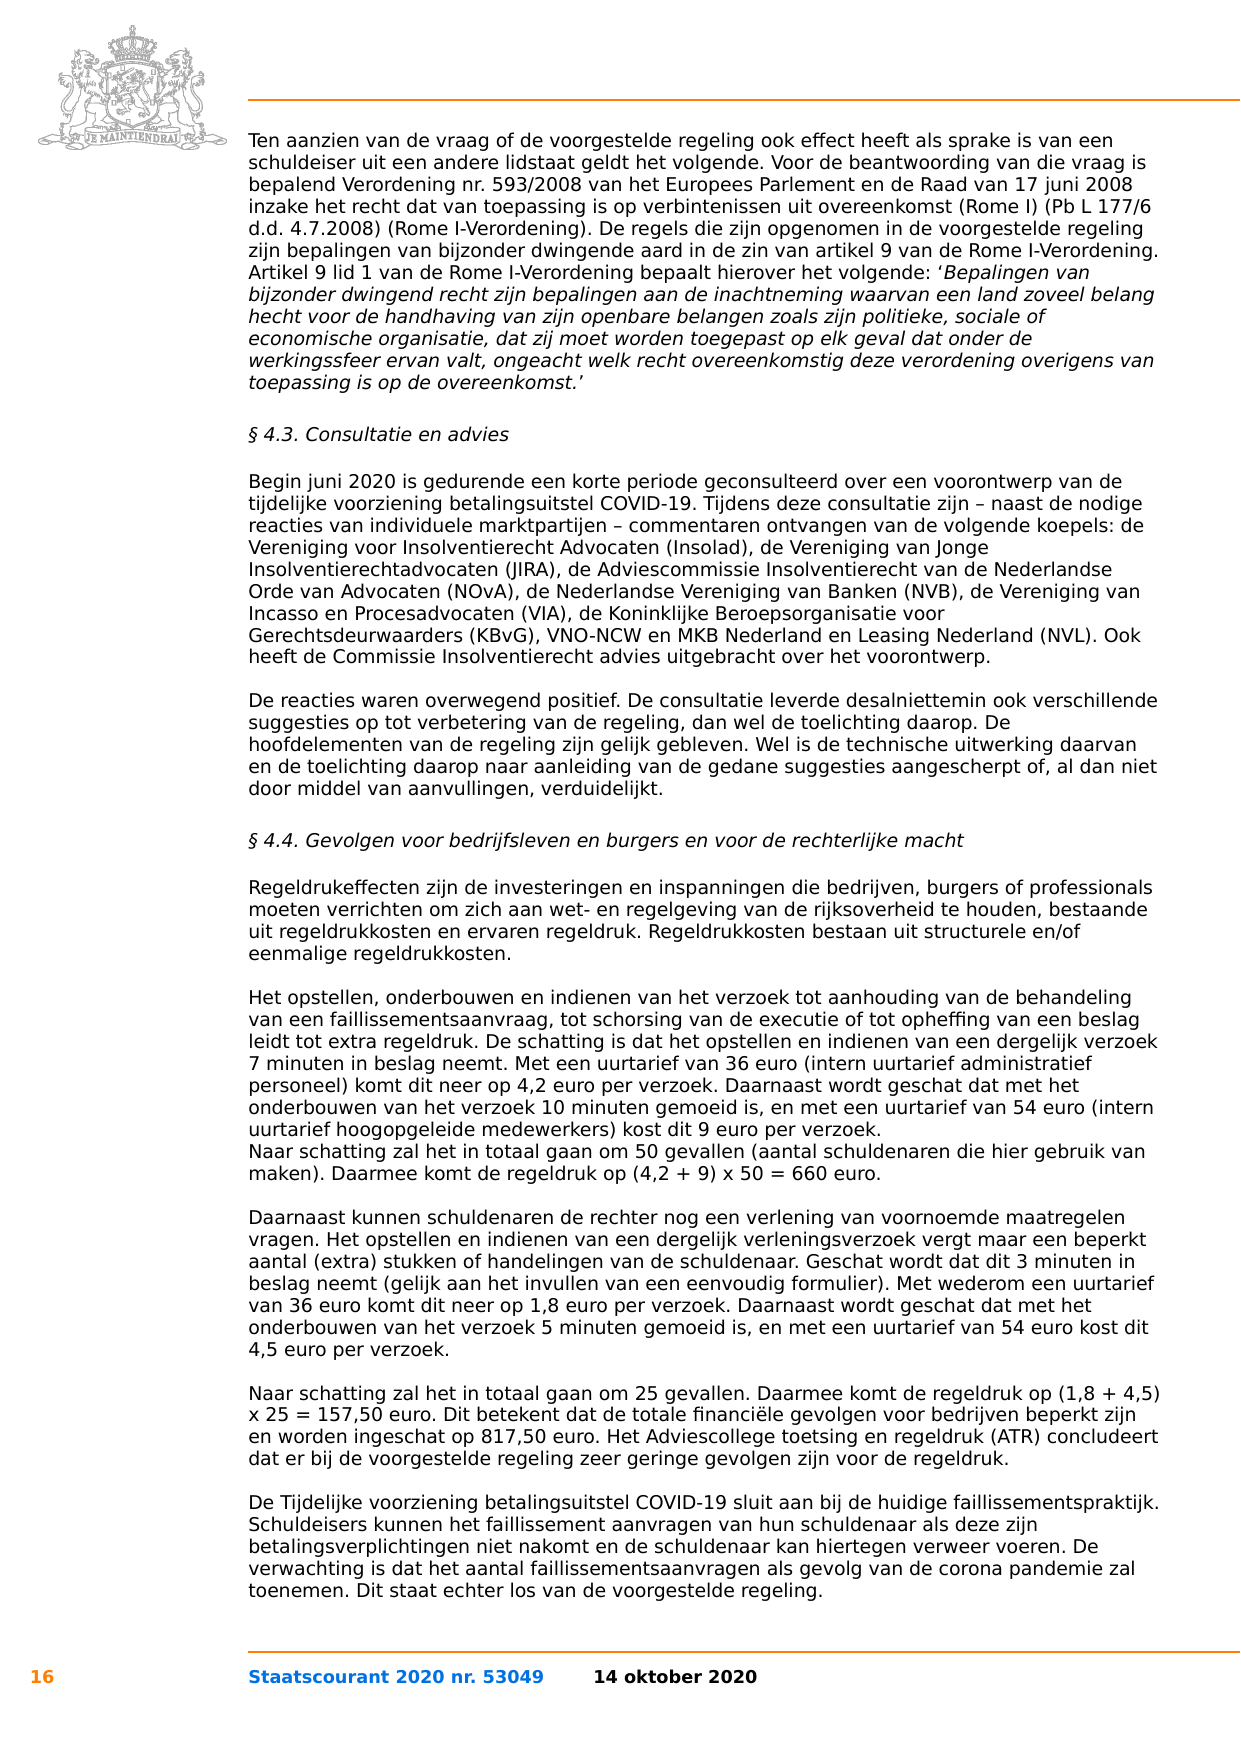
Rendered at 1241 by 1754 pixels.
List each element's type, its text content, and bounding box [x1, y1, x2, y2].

subtitle § 4.3. Consultatie en advies [248, 424, 1163, 446]
text Naar schatting zal het in totaal gaan om 50 gevallen (aantal schuldenaren die hier gebruik van maken). Daarmee komt de regeldruk op (4,2 + 9) x 50 = 660 euro. [248, 1141, 1163, 1185]
subtitle § 4.4. Gevolgen voor bedrijfsleven en burgers en voor de rechterlijke macht [248, 830, 1163, 852]
text Naar schatting zal het in totaal gaan om 25 gevallen. Daarmee komt de regeldruk op (1,8 + 4,5) x 25 = 157,50 euro. Dit betekent dat de totale financiële gevolgen voor bedrijven beperkt zijn en worden ingeschat op 817,50 euro. Het Adviescollege toetsing en regeldruk (ATR) concludeert dat er bij de voorgestelde regeling zeer geringe gevolgen zijn voor de regeldruk. [248, 1382, 1163, 1470]
text De reacties waren overwegend positief. De consultatie leverde desalniettemin ook verschillende suggesties op tot verbetering van de regeling, dan wel de toelichting daarop. De hoofdelementen van de regeling zijn gelijk gebleven. Wel is de technische uitwerking daarvan en de toelichting daarop naar aanleiding van de gedane suggesties aangescherpt of, al dan niet door middel van aanvullingen, verduidelijkt. [248, 690, 1163, 800]
text Het opstellen, onderbouwen en indienen van het verzoek tot aanhouding van de behandeling van een faillissementsaanvraag, tot schorsing van de executie of tot opheffing van een beslag leidt tot extra regeldruk. De schatting is dat het opstellen en indienen van een dergelijk verzoek 7 minuten in beslag neemt. Met een uurtarief van 36 euro (intern uurtarief administratief personeel) komt dit neer op 4,2 euro per verzoek. Daarnaast wordt geschat dat met het onderbouwen van het verzoek 10 minuten gemoeid is, en met een uurtarief van 54 euro (intern uurtarief hoogopgeleide medewerkers) kost dit 9 euro per verzoek. [248, 987, 1163, 1141]
text Daarnaast kunnen schuldenaren de rechter nog een verlening van voornoemde maatregelen vragen. Het opstellen en indienen van een dergelijk verleningsverzoek vergt maar een beperkt aantal (extra) stukken of handelingen van de schuldenaar. Geschat wordt dat dit 3 minuten in beslag neemt (gelijk aan het invullen van een eenvoudig formulier). Met wederom een uurtarief van 36 euro komt dit neer op 1,8 euro per verzoek. Daarnaast wordt geschat dat met het onderbouwen van het verzoek 5 minuten gemoeid is, en met een uurtarief van 54 euro kost dit 4,5 euro per verzoek. [248, 1207, 1163, 1361]
text De Tijdelijke voorziening betalingsuitstel COVID-19 sluit aan bij de huidige faillissementspraktijk. Schuldeisers kunnen het faillissement aanvragen van hun schuldenaar als deze zijn betalingsverplichtingen niet nakomt en de schuldenaar kan hiertegen verweer voeren. De verwachting is dat het aantal faillissementsaanvragen als gevolg van de corona pandemie zal toenemen. Dit staat echter los van de voorgestelde regeling. [248, 1492, 1163, 1602]
text Begin juni 2020 is gedurende een korte periode geconsulteerd over een voorontwerp van de tijdelijke voorziening betalingsuitstel COVID-19. Tijdens deze consultatie zijn – naast de nodige reacties van individuele marktpartijen – commentaren ontvangen van de volgende koepels: de Vereniging voor Insolventierecht Advocaten (Insolad), de Vereniging van Jonge Insolventierechtadvocaten (JIRA), de Adviescommissie Insolventierecht van de Nederlandse Orde van Advocaten (NOvA), de Nederlandse Vereniging van Banken (NVB), de Vereniging van Incasso en Procesadvocaten (VIA), de Koninklijke Beroepsorganisatie voor Gerechtsdeurwaarders (KBvG), VNO-NCW en MKB Nederland en Leasing Nederland (NVL). Ook heeft de Commissie Insolventierecht advies uitgebracht over het voorontwerp. [248, 471, 1163, 668]
text Ten aanzien van de vraag of de voorgestelde regeling ook effect heeft als sprake is van een schuldeiser uit een andere lidstaat geldt het volgende. Voor de beantwoording van die vraag is bepalend Verordening nr. 593/2008 van het Europees Parlement en de Raad van 17 juni 2008 inzake het recht dat van toepassing is op verbintenissen uit overeenkomst (Rome I) (Pb L 177/6 d.d. 4.7.2008) (Rome I-Verordening). De regels die zijn opgenomen in de voorgestelde regeling zijn bepalingen van bijzonder dwingende aard in de zin van artikel 9 van de Rome I-Verordening. Artikel 9 lid 1 van de Rome I-Verordening bepaalt hierover het volgende: ‘Bepalingen van bijzonder dwingend recht zijn bepalingen aan de inachtneming waarvan een land zoveel belang hecht voor de handhaving van zijn openbare belangen zoals zijn politieke, sociale of economische organisatie, dat zij moet worden toegepast op elk geval dat onder de werkingssfeer ervan valt, ongeacht welk recht overeenkomstig deze verordening overigens van toepassing is op de overeenkomst.’ [248, 130, 1163, 394]
picture [38, 25, 227, 150]
text Regeldrukeffecten zijn de investeringen en inspanningen die bedrijven, burgers of professionals moeten verrichten om zich aan wet- en regelgeving van de rijksoverheid te houden, bestaande uit regeldrukkosten en ervaren regeldruk. Regeldrukkosten bestaan uit structurele en/of eenmalige regeldrukkosten. [248, 877, 1163, 965]
